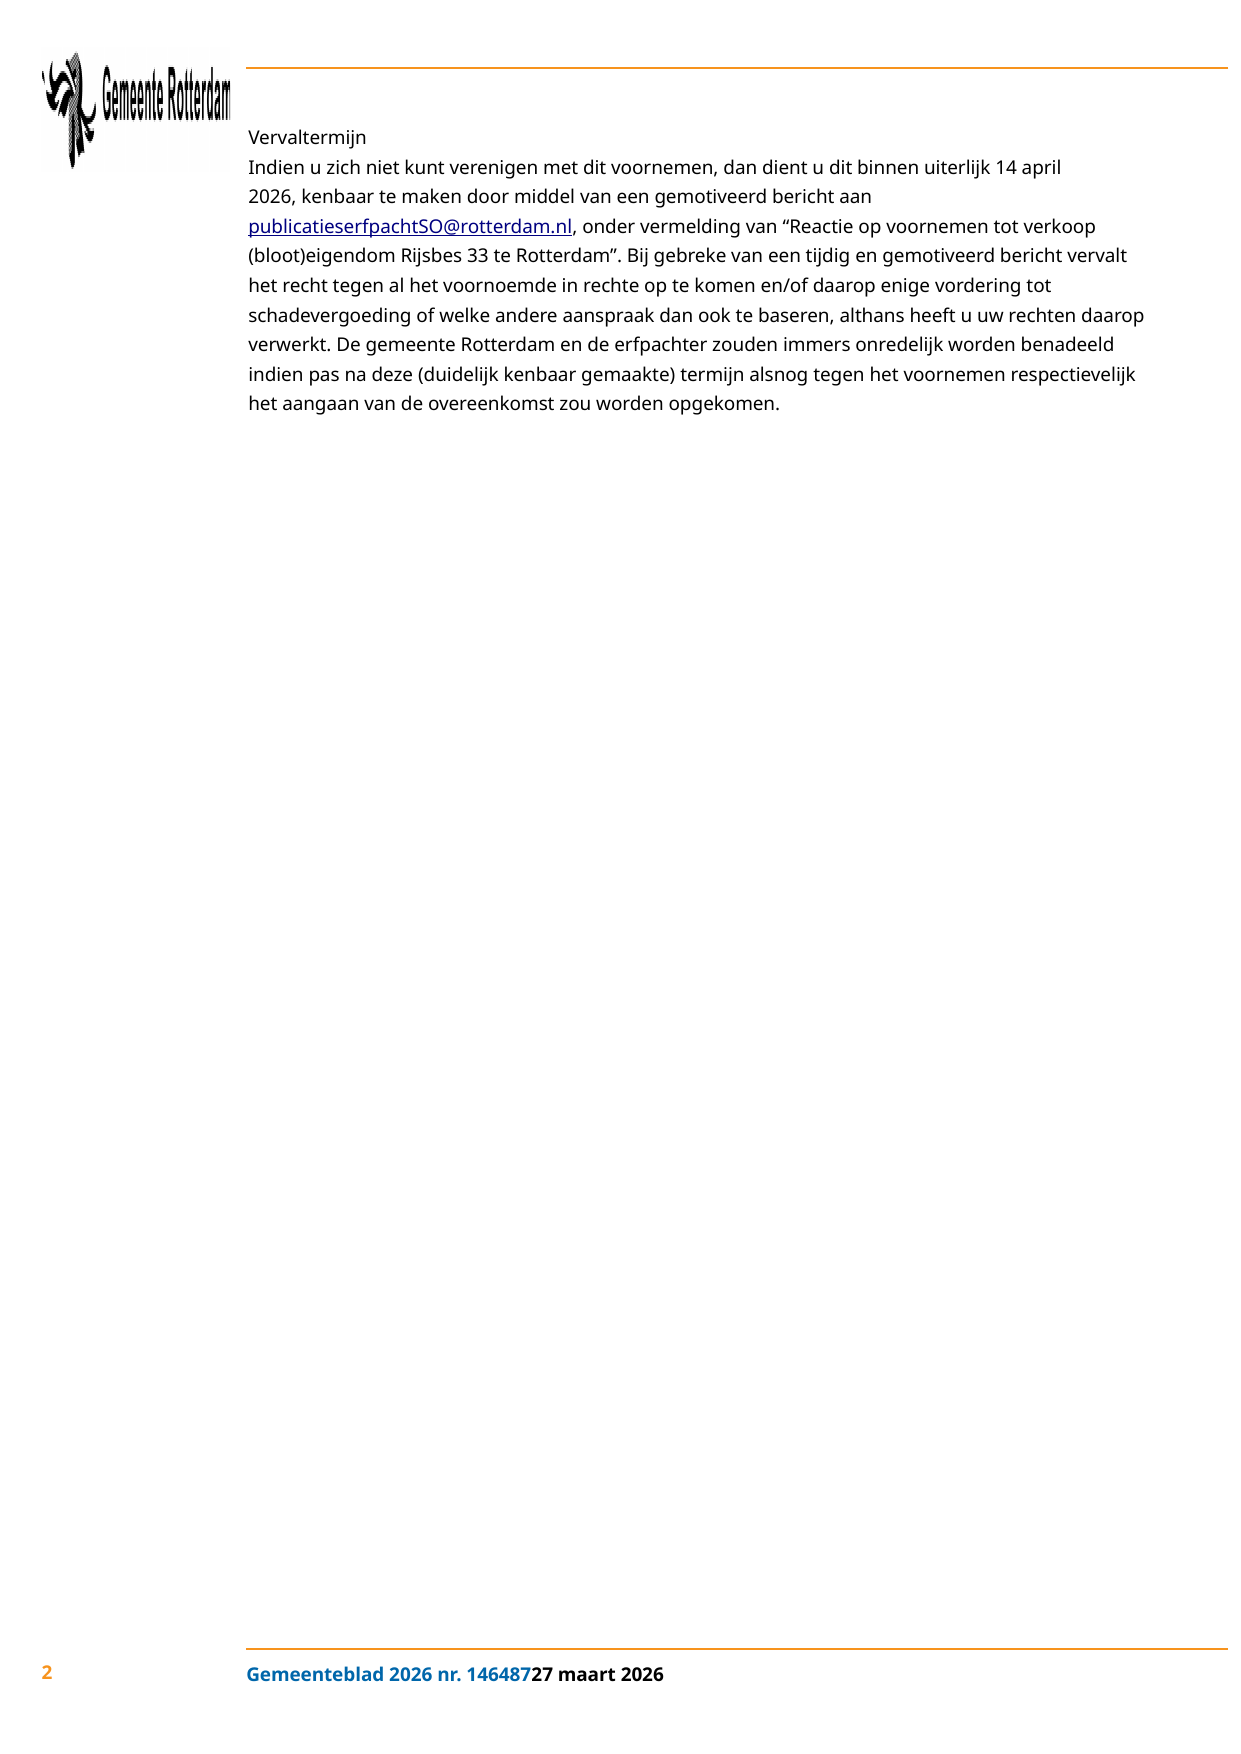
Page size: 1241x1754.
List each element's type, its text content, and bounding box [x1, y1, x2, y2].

picture [41, 47, 231, 172]
text Vervaltermijn [248, 124, 1152, 150]
text Indien u zich niet kunt verenigen met dit voornemen, dan dient u dit binnen uiterlijk 14 april 2026, kenbaar te maken door middel van een gemotiveerd bericht aan publicatieserfpachtSO@rotterdam.nl, onder vermelding van “Reactie op voornemen tot verkoop (bloot)eigendom Rijsbes 33 te Rotterdam”. Bij gebreke van een tijdig en gemotiveerd bericht vervalt het recht tegen al het voornoemde in rechte op te komen en/of daarop enige vordering tot schadevergoeding of welke andere aanspraak dan ook te baseren, althans heeft u uw rechten daarop verwerkt. De gemeente Rotterdam en de erfpachter zouden immers onredelijk worden benadeeld indien pas na deze (duidelijk kenbaar gemaakte) termijn alsnog tegen het voornemen respectievelijk het aangaan van de overeenkomst zou worden opgekomen. [248, 154, 1152, 416]
